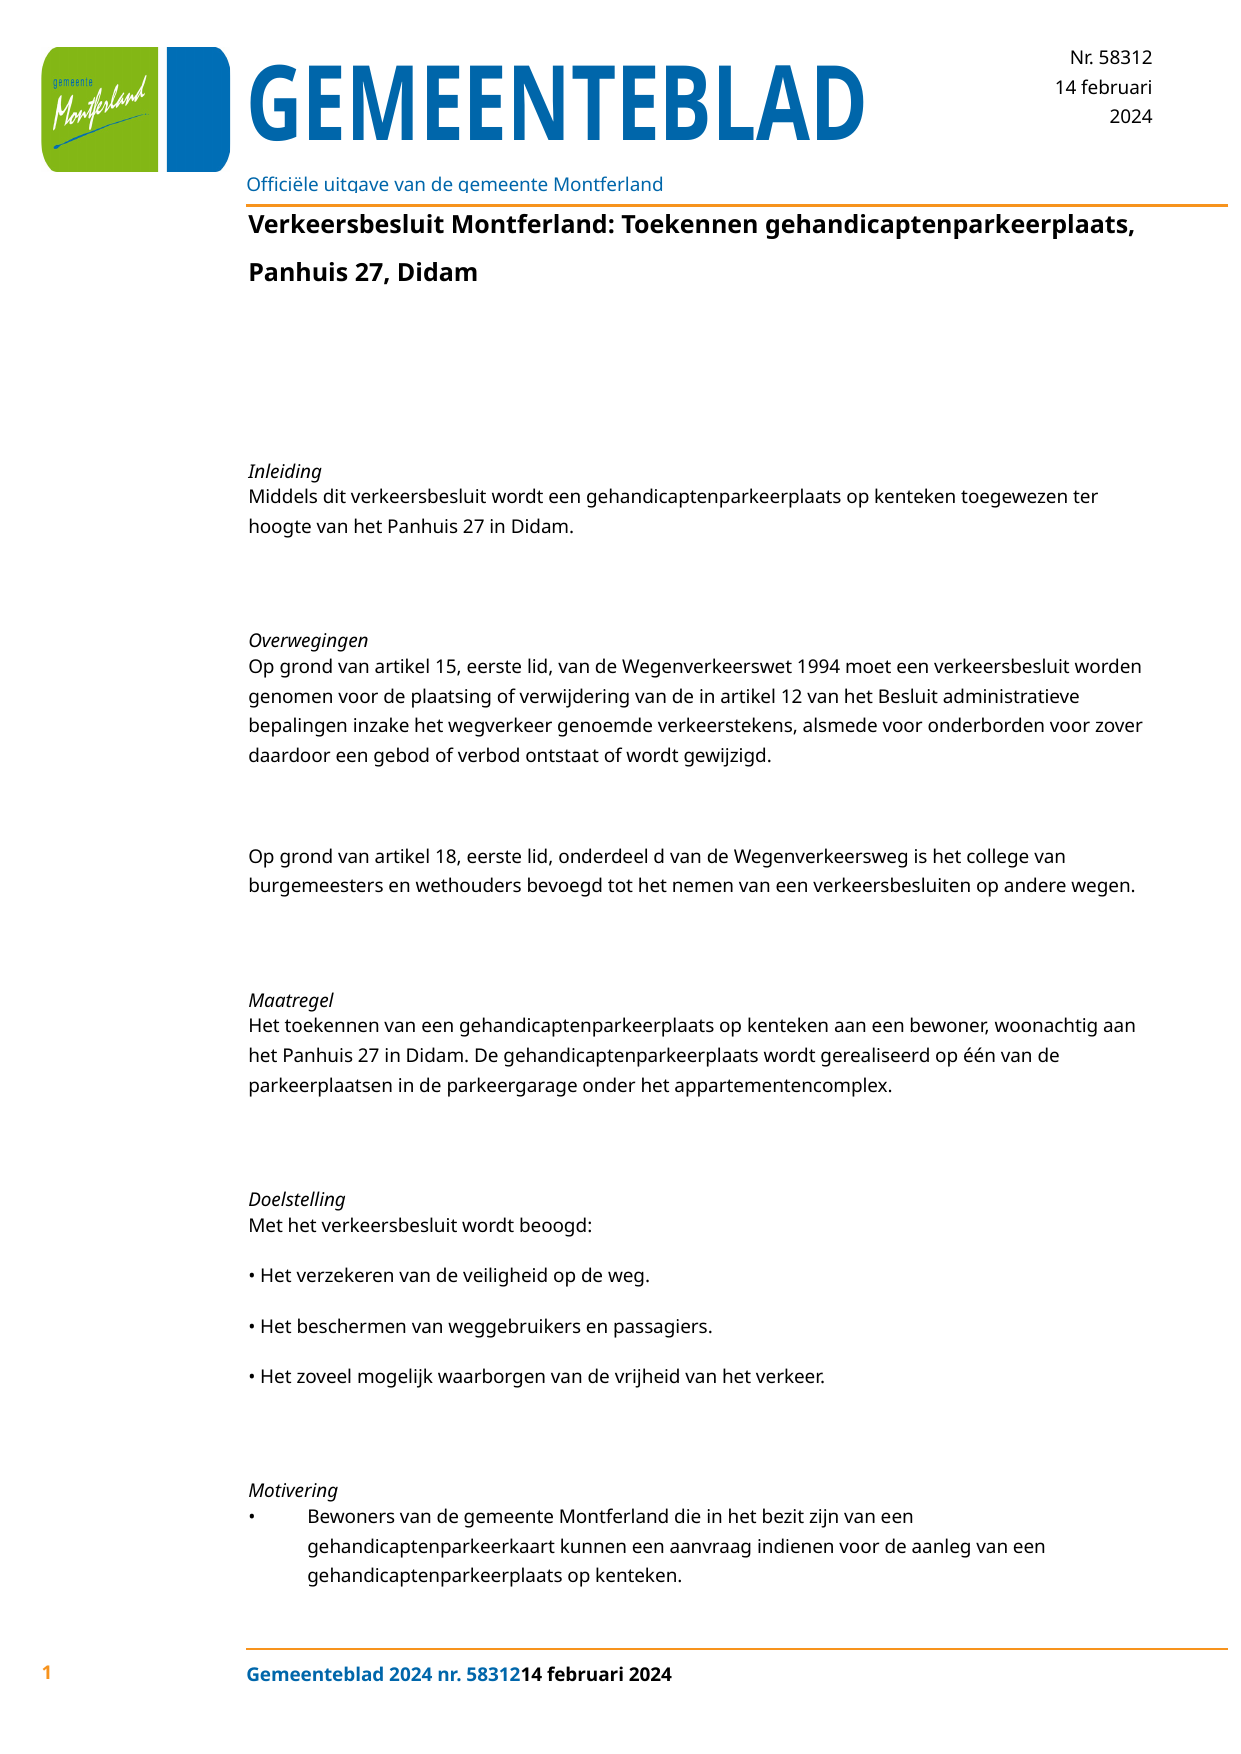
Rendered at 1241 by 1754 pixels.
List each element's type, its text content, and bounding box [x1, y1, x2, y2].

text Motivering [248, 1478, 1152, 1503]
list Bewoners van de gemeente Montferland die in het bezit zijn van een gehandicaptenparkeerkaart kunnen een aanvraag indienen voor de aanleg van een gehandicaptenparkeerplaats op kenteken. [248, 1503, 1152, 1588]
picture [41, 47, 231, 172]
text Het toekennen van een gehandicaptenparkeerplaats op kenteken aan een bewoner, woonachtig aan het Panhuis 27 in Didam. De gehandicaptenparkeerplaats wordt gerealiseerd op één van de parkeerplaatsen in de parkeergarage onder het appartementencomplex. [248, 1013, 1152, 1098]
text Inleiding [248, 458, 1152, 484]
text • Het beschermen van weggebruikers en passagiers. [248, 1313, 1152, 1338]
text Op grond van artikel 15, eerste lid, van de Wegenverkeerswet 1994 moet een verkeersbesluit worden genomen voor de plaatsing of verwijdering van de in artikel 12 van het Besluit administratieve bepalingen inzake het wegverkeer genoemde verkeerstekens, alsmede voor onderborden voor zover daardoor een gebod of verbod ontstaat of wordt gewijzigd. [248, 653, 1152, 768]
text Doelstelling [248, 1186, 1152, 1212]
text Met het verkeersbesluit wordt beoogd: [248, 1212, 1152, 1238]
text Middels dit verkeersbesluit wordt een gehandicaptenparkeerplaats op kenteken toegewezen ter hoogte van het Panhuis 27 in Didam. [248, 484, 1152, 539]
text • Het zoveel mogelijk waarborgen van de vrijheid van het verkeer. [248, 1363, 1152, 1389]
text • Het verzekeren van de veiligheid op de weg. [248, 1262, 1152, 1288]
text Maatregel [248, 987, 1152, 1013]
text Op grond van artikel 18, eerste lid, onderdeel d van de Wegenverkeersweg is het college van burgemeesters en wethouders bevoegd tot het nemen van een verkeersbesluiten op andere wegen. [248, 843, 1152, 898]
text Overwegingen [248, 628, 1152, 653]
text Verkeersbesluit Montferland: Toekennen gehandicaptenparkeerplaats, Panhuis 27, Didam [248, 207, 1152, 288]
